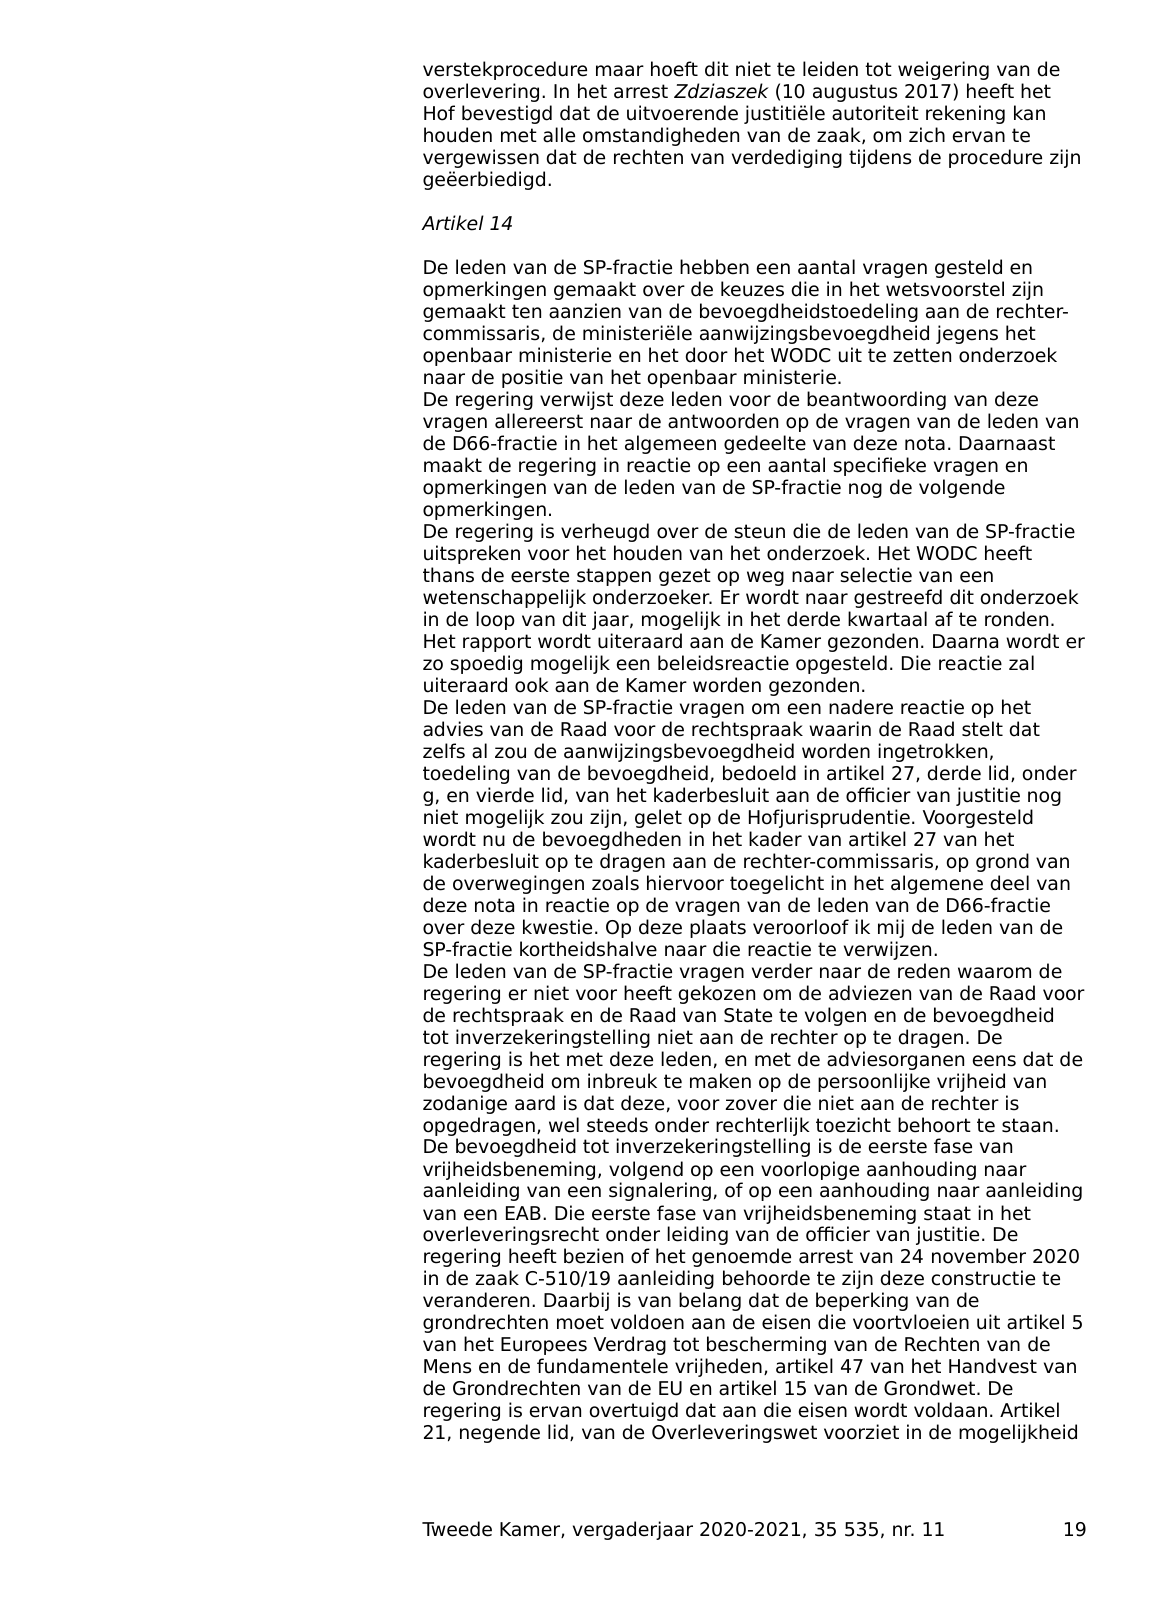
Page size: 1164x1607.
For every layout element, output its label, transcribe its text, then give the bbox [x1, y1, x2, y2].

text verstekprocedure maar hoeft dit niet te leiden tot weigering van de overlevering. In het arrest Zdziaszek (10 augustus 2017) heeft het Hof bevestigd dat de uitvoerende justitiële autoriteit rekening kan houden met alle omstandigheden van de zaak, om zich ervan te vergewissen dat de rechten van verdediging tijdens de procedure zijn geëerbiedigd. [422, 59, 1087, 191]
text De leden van de SP-fractie vragen verder naar de reden waarom de regering er niet voor heeft gekozen om de adviezen van de Raad voor de rechtspraak en de Raad van State te volgen en de bevoegdheid tot inverzekeringstelling niet aan de rechter op te dragen. De regering is het met deze leden, en met de adviesorganen eens dat de bevoegdheid om inbreuk te maken op de persoonlijke vrijheid van zodanige aard is dat deze, voor zover die niet aan de rechter is opgedragen, wel steeds onder rechterlijk toezicht behoort te staan. De bevoegdheid tot inverzekeringstelling is de eerste fase van vrijheidsbeneming, volgend op een voorlopige aanhouding naar aanleiding van een signalering, of op een aanhouding naar aanleiding van een EAB. Die eerste fase van vrijheidsbeneming staat in het overleveringsrecht onder leiding van de officier van justitie. De regering heeft bezien of het genoemde arrest van 24 november 2020 in de zaak C-510/19 aanleiding behoorde te zijn deze constructie te veranderen. Daarbij is van belang dat de beperking van de grondrechten moet voldoen aan de eisen die voortvloeien uit artikel 5 van het Europees Verdrag tot bescherming van de Rechten van de Mens en de fundamentele vrijheden, artikel 47 van het Handvest van de Grondrechten van de EU en artikel 15 van de Grondwet. De regering is ervan overtuigd dat aan die eisen wordt voldaan. Artikel 21, negende lid, van de Overleveringswet voorziet in de mogelijkheid [422, 961, 1087, 1444]
text De regering is verheugd over de steun die de leden van de SP-fractie uitspreken voor het houden van het onderzoek. Het WODC heeft thans de eerste stappen gezet op weg naar selectie van een wetenschappelijk onderzoeker. Er wordt naar gestreefd dit onderzoek in de loop van dit jaar, mogelijk in het derde kwartaal af te ronden. Het rapport wordt uiteraard aan de Kamer gezonden. Daarna wordt er zo spoedig mogelijk een beleidsreactie opgesteld. Die reactie zal uiteraard ook aan de Kamer worden gezonden. [422, 521, 1087, 697]
text De regering verwijst deze leden voor de beantwoording van deze vragen allereerst naar de antwoorden op de vragen van de leden van de D66-fractie in het algemeen gedeelte van deze nota. Daarnaast maakt de regering in reactie op een aantal specifieke vragen en opmerkingen van de leden van de SP-fractie nog de volgende opmerkingen. [422, 389, 1087, 521]
subtitle Artikel 14 [422, 213, 1087, 235]
text De leden van de SP-fractie hebben een aantal vragen gesteld en opmerkingen gemaakt over de keuzes die in het wetsvoorstel zijn gemaakt ten aanzien van de bevoegdheidstoedeling aan de rechter-commissaris, de ministeriële aanwijzingsbevoegdheid jegens het openbaar ministerie en het door het WODC uit te zetten onderzoek naar de positie van het openbaar ministerie. [422, 257, 1087, 389]
text De leden van de SP-fractie vragen om een nadere reactie op het advies van de Raad voor de rechtspraak waarin de Raad stelt dat zelfs al zou de aanwijzingsbevoegdheid worden ingetrokken, toedeling van de bevoegdheid, bedoeld in artikel 27, derde lid, onder g, en vierde lid, van het kaderbesluit aan de officier van justitie nog niet mogelijk zou zijn, gelet op de Hofjurisprudentie. Voorgesteld wordt nu de bevoegdheden in het kader van artikel 27 van het kaderbesluit op te dragen aan de rechter-commissaris, op grond van de overwegingen zoals hiervoor toegelicht in het algemene deel van deze nota in reactie op de vragen van de leden van de D66-fractie over deze kwestie. Op deze plaats veroorloof ik mij de leden van de SP-fractie kortheidshalve naar die reactie te verwijzen. [422, 697, 1087, 961]
